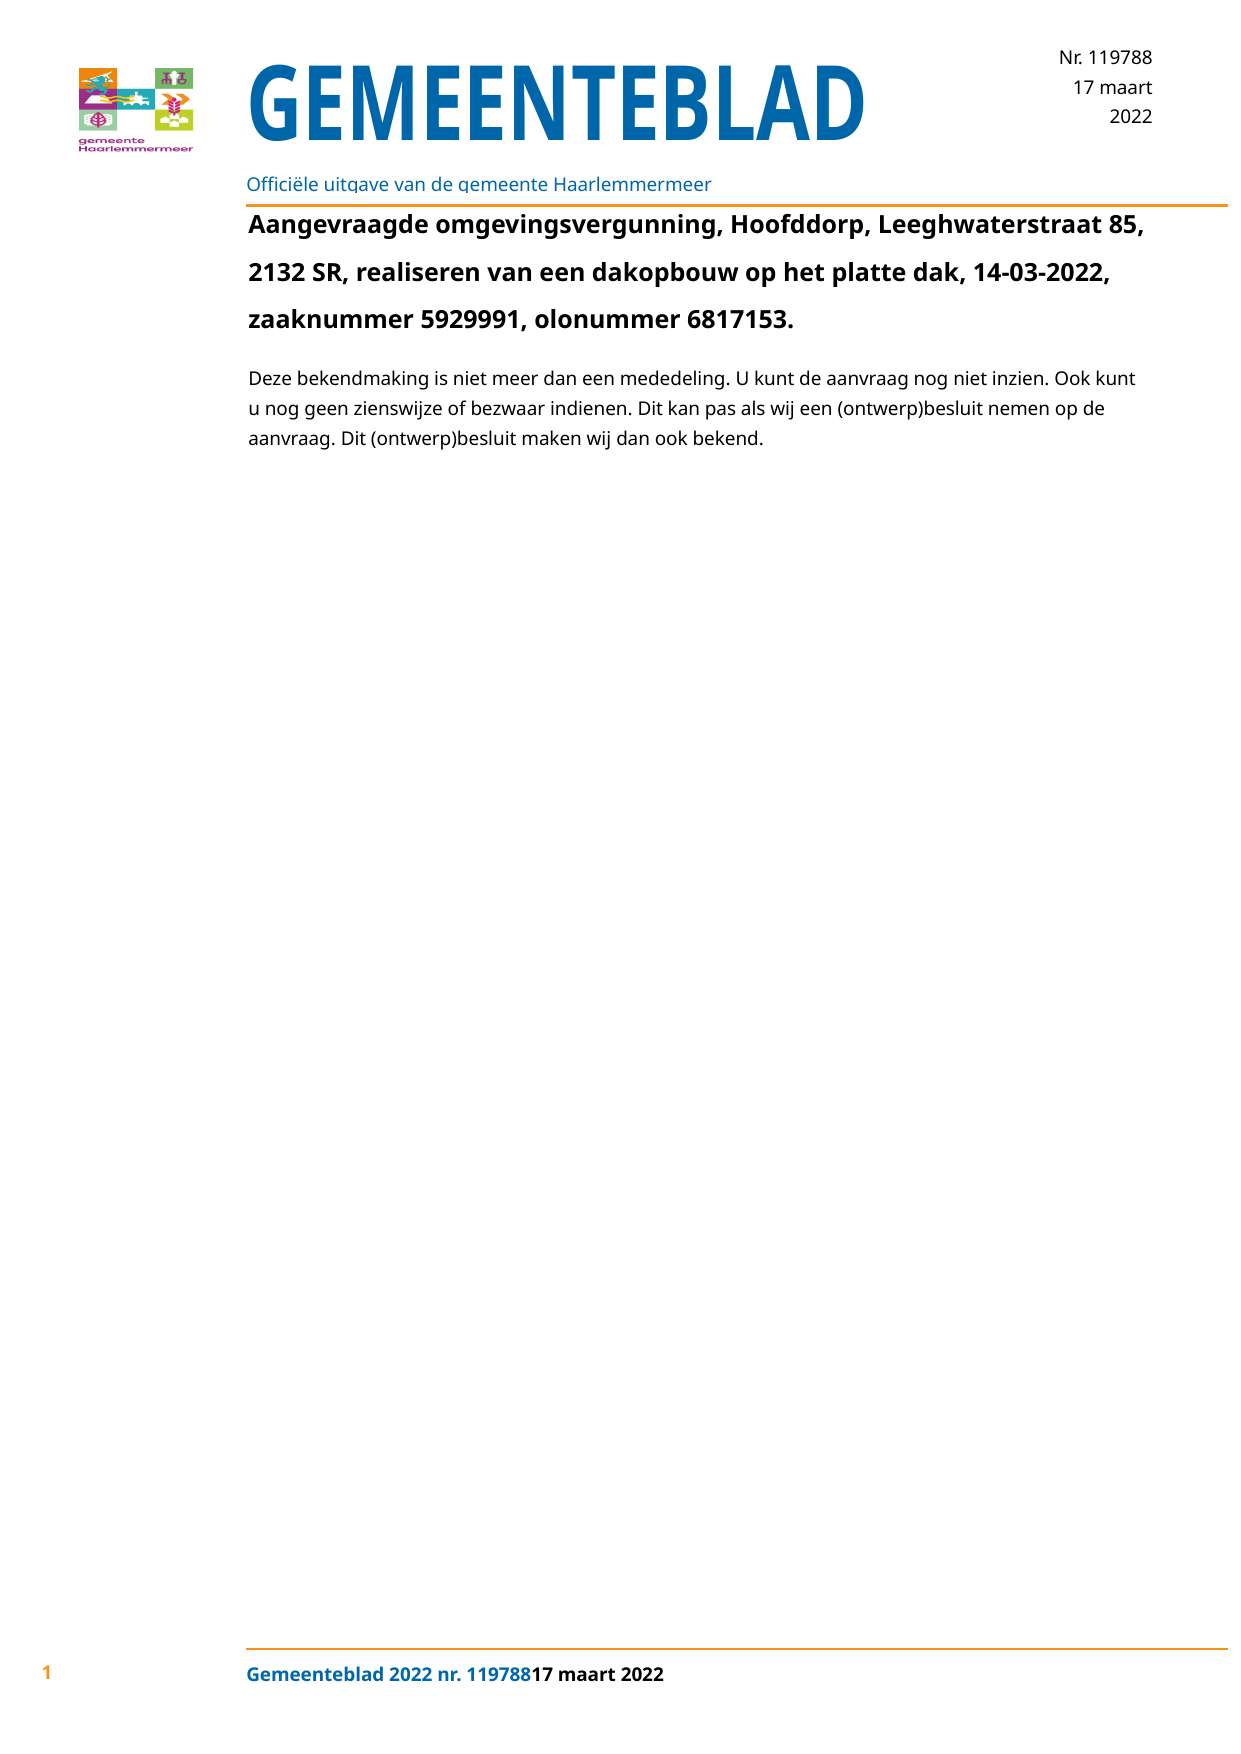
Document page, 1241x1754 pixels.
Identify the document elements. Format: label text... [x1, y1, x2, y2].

text Aangevraagde omgevingsvergunning, Hoofddorp, Leeghwaterstraat 85, 2132 SR, realiseren van een dakopbouw op het platte dak, 14-03-2022, zaaknummer 5929991, olonummer 6817153. [248, 207, 1152, 336]
picture [41, 47, 231, 172]
text Deze bekendmaking is niet meer dan een mededeling. U kunt de aanvraag nog niet inzien. Ook kunt u nog geen zienswijze of bezwaar indienen. Dit kan pas als wij een (ontwerp)besluit nemen op de aanvraag. Dit (ontwerp)besluit maken wij dan ook bekend. [248, 366, 1152, 450]
